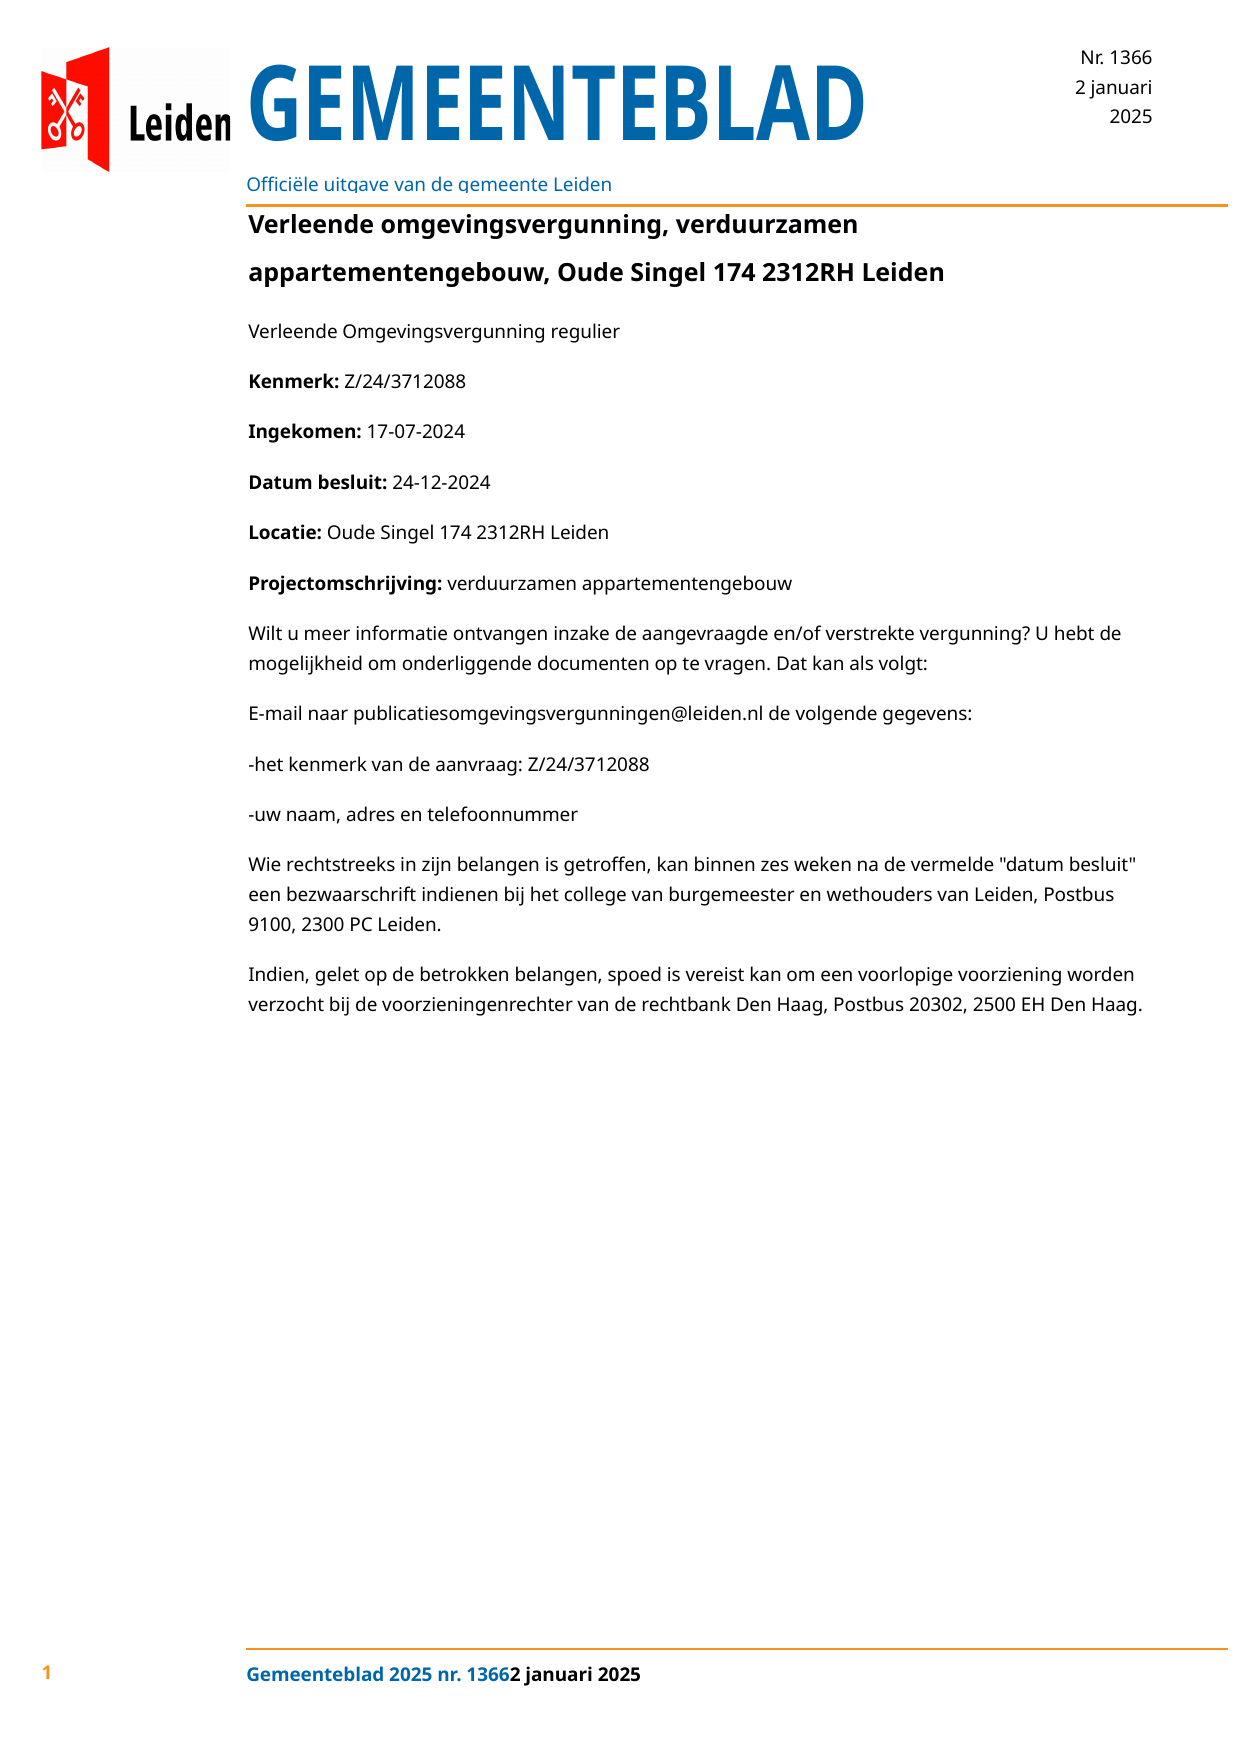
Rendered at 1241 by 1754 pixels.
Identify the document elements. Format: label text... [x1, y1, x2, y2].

text Datum besluit: 24-12-2024 [248, 469, 1152, 495]
text Kenmerk: Z/24/3712088 [248, 368, 1152, 394]
text Indien, gelet op de betrokken belangen, spoed is vereist kan om een voorlopige voorziening worden verzocht bij de voorzieningenrechter van de rechtbank Den Haag, Postbus 20302, 2500 EH Den Haag. [248, 961, 1152, 1017]
text -uw naam, adres en telefoonnummer [248, 801, 1152, 827]
text Projectomschrijving: verduurzamen appartementengebouw [248, 570, 1152, 596]
text Verleende omgevingsvergunning, verduurzamen appartementengebouw, Oude Singel 174 2312RH Leiden [248, 207, 1152, 288]
text Ingekomen: 17-07-2024 [248, 419, 1152, 444]
text E-mail naar publicatiesomgevingsvergunningen@leiden.nl de volgende gegevens: [248, 700, 1152, 726]
text Wilt u meer informatie ontvangen inzake de aangevraagde en/of verstrekte vergunning? U hebt de mogelijkheid om onderliggende documenten op te vragen. Dat kan als volgt: [248, 620, 1152, 676]
text Verleende Omgevingsvergunning regulier [248, 318, 1152, 344]
text Wie rechtstreeks in zijn belangen is getroffen, kan binnen zes weken na de vermelde "datum besluit" een bezwaarschrift indienen bij het college van burgemeester en wethouders van Leiden, Postbus 9100, 2300 PC Leiden. [248, 852, 1152, 937]
text Locatie: Oude Singel 174 2312RH Leiden [248, 519, 1152, 545]
text -het kenmerk van de aanvraag: Z/24/3712088 [248, 751, 1152, 777]
picture [41, 47, 231, 172]
